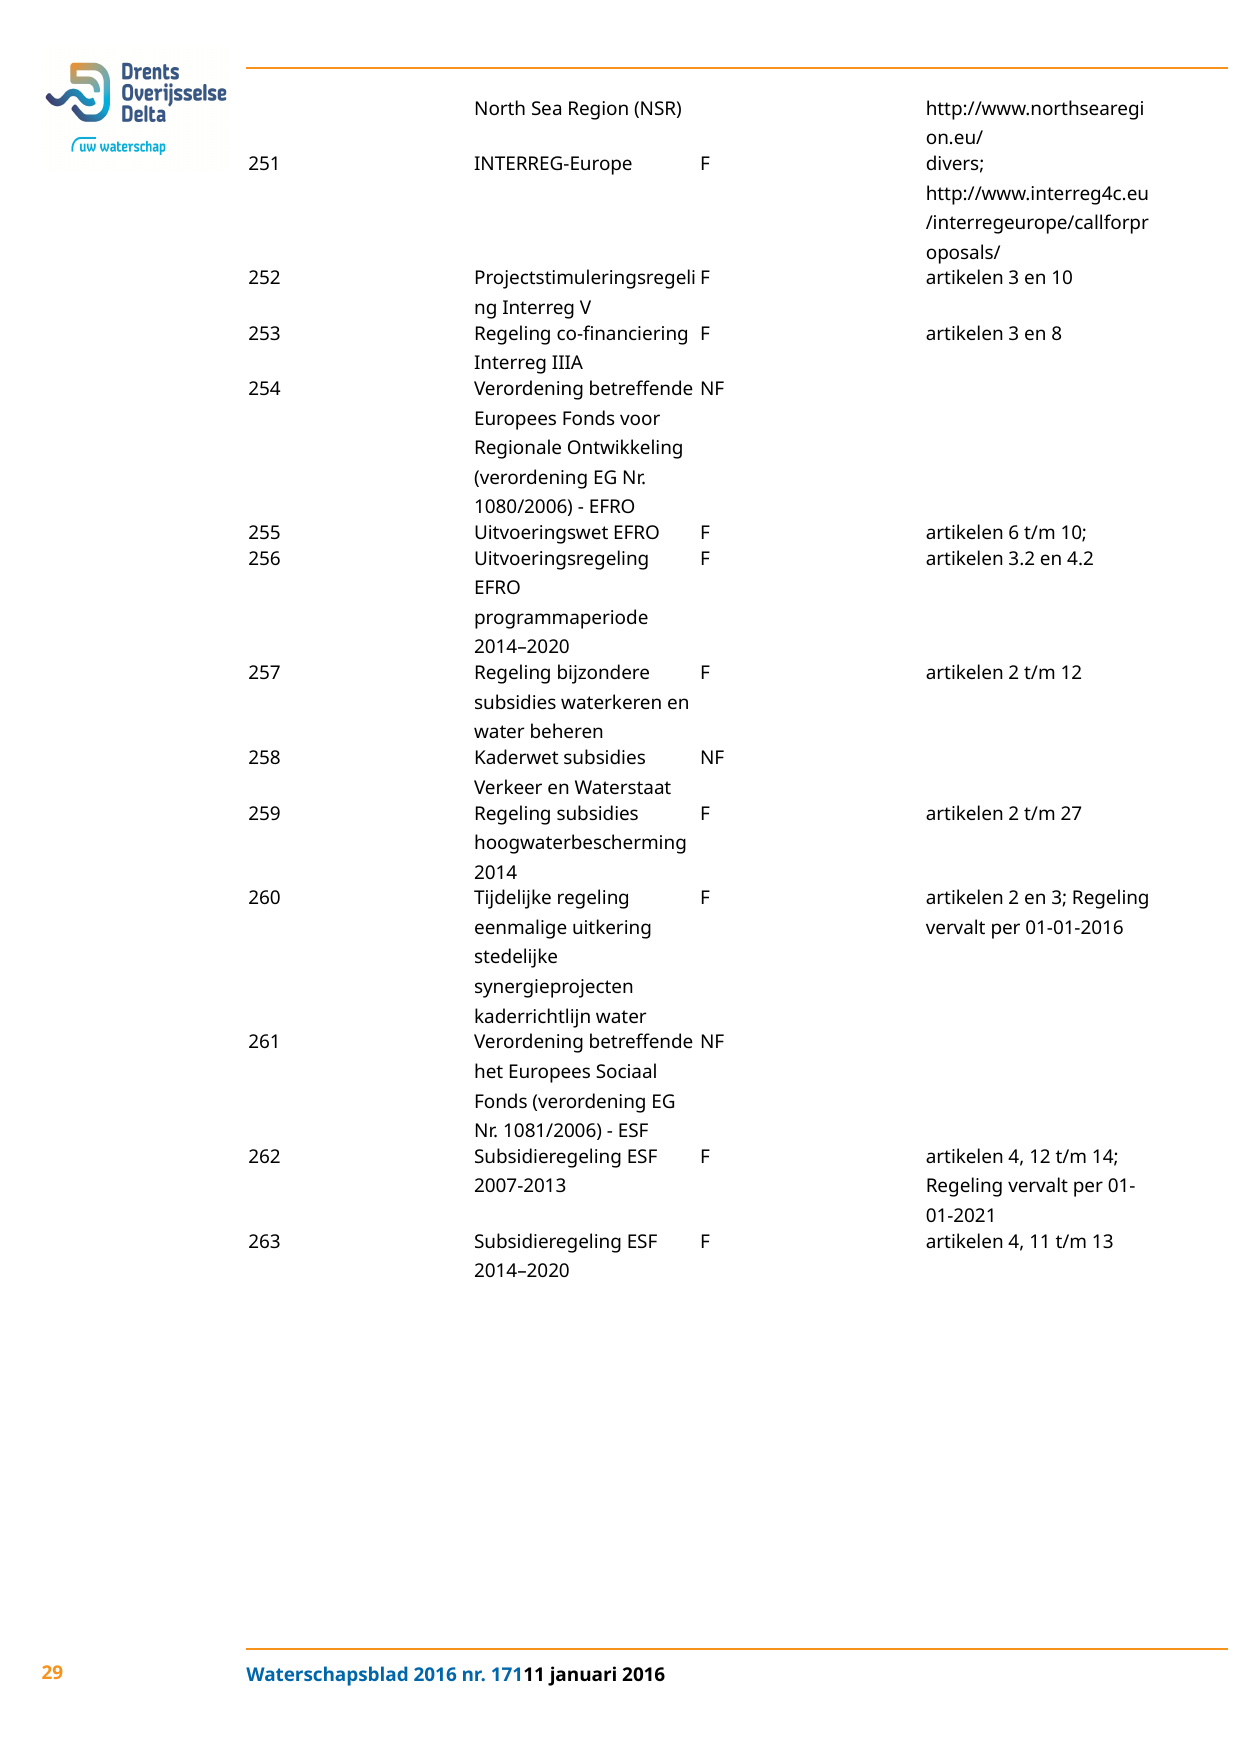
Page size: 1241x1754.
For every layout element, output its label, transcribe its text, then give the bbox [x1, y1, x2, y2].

table_cell INTERREG-Europe [474, 150, 700, 264]
table_cell [926, 744, 1152, 800]
table_cell 253 [248, 320, 474, 375]
table_cell F [700, 320, 926, 375]
table_cell NF [700, 1029, 926, 1143]
table_cell 255 [248, 519, 474, 545]
table_cell 259 [248, 800, 474, 884]
table_cell North Sea Region (NSR) [474, 95, 700, 150]
table_cell F [700, 885, 926, 1029]
table_cell F [700, 1228, 926, 1283]
table_cell Kaderwet subsidies Verkeer en Waterstaat [474, 744, 700, 800]
table_cell 256 [248, 545, 474, 659]
table_cell Projectstimuleringsregeling Interreg V [474, 265, 700, 320]
table_cell 257 [248, 660, 474, 744]
table_cell Subsidieregeling ESF 2007-2013 [474, 1143, 700, 1228]
table_cell [700, 95, 926, 150]
table_cell artikelen 2 t/m 27 [926, 800, 1152, 884]
table_cell F [700, 545, 926, 659]
table_cell F [700, 1143, 926, 1228]
table_cell artikelen 2 en 3; Regeling vervalt per 01-01-2016 [926, 885, 1152, 1029]
table_cell F [700, 800, 926, 884]
table_cell 263 [248, 1228, 474, 1283]
table_cell Tijdelijke regeling eenmalige uitkering stedelijke synergieprojecten kaderrichtlijn water [474, 885, 700, 1029]
table_cell Regeling bijzondere subsidies waterkeren en water beheren [474, 660, 700, 744]
table_cell Regeling co-financiering Interreg IIIA [474, 320, 700, 375]
table_cell artikelen 3.2 en 4.2 [926, 545, 1152, 659]
table_cell artikelen 4, 12 t/m 14; Regeling vervalt per 01-01-2021 [926, 1143, 1152, 1228]
table_cell Regeling subsidies hoogwaterbescherming 2014 [474, 800, 700, 884]
table_cell Verordening betreffende Europees Fonds voor Regionale Ontwikkeling (verordening EG Nr. 1080/2006) - EFRO [474, 375, 700, 519]
table_cell Subsidieregeling ESF 2014–2020 [474, 1228, 700, 1283]
table_cell 254 [248, 375, 474, 519]
table_cell [926, 1029, 1152, 1143]
table_cell F [700, 150, 926, 264]
table_cell artikelen 3 en 8 [926, 320, 1152, 375]
table_cell F [700, 265, 926, 320]
table_cell Uitvoeringsregeling EFRO programmaperiode 2014–2020 [474, 545, 700, 659]
picture [41, 47, 231, 172]
table_cell F [700, 660, 926, 744]
table_cell http://www.northsearegion.eu/ [926, 95, 1152, 150]
table_cell [926, 375, 1152, 519]
table_cell divers; http://www.interreg4c.eu/interregeurope/callforproposals/ [926, 150, 1152, 264]
table_cell artikelen 6 t/m 10; [926, 519, 1152, 545]
table_cell artikelen 3 en 10 [926, 265, 1152, 320]
table_cell 251 [248, 150, 474, 264]
table_cell F [700, 519, 926, 545]
table_cell 252 [248, 265, 474, 320]
table_cell Verordening betreffende het Europees Sociaal Fonds (verordening EG Nr. 1081/2006) - ESF [474, 1029, 700, 1143]
table_cell NF [700, 375, 926, 519]
table_cell NF [700, 744, 926, 800]
table_cell 262 [248, 1143, 474, 1228]
table_cell Uitvoeringswet EFRO [474, 519, 700, 545]
table_cell artikelen 4, 11 t/m 13 [926, 1228, 1152, 1283]
table_cell 260 [248, 885, 474, 1029]
table_cell 258 [248, 744, 474, 800]
table_cell artikelen 2 t/m 12 [926, 660, 1152, 744]
table_cell 261 [248, 1029, 474, 1143]
table_cell [248, 95, 474, 150]
